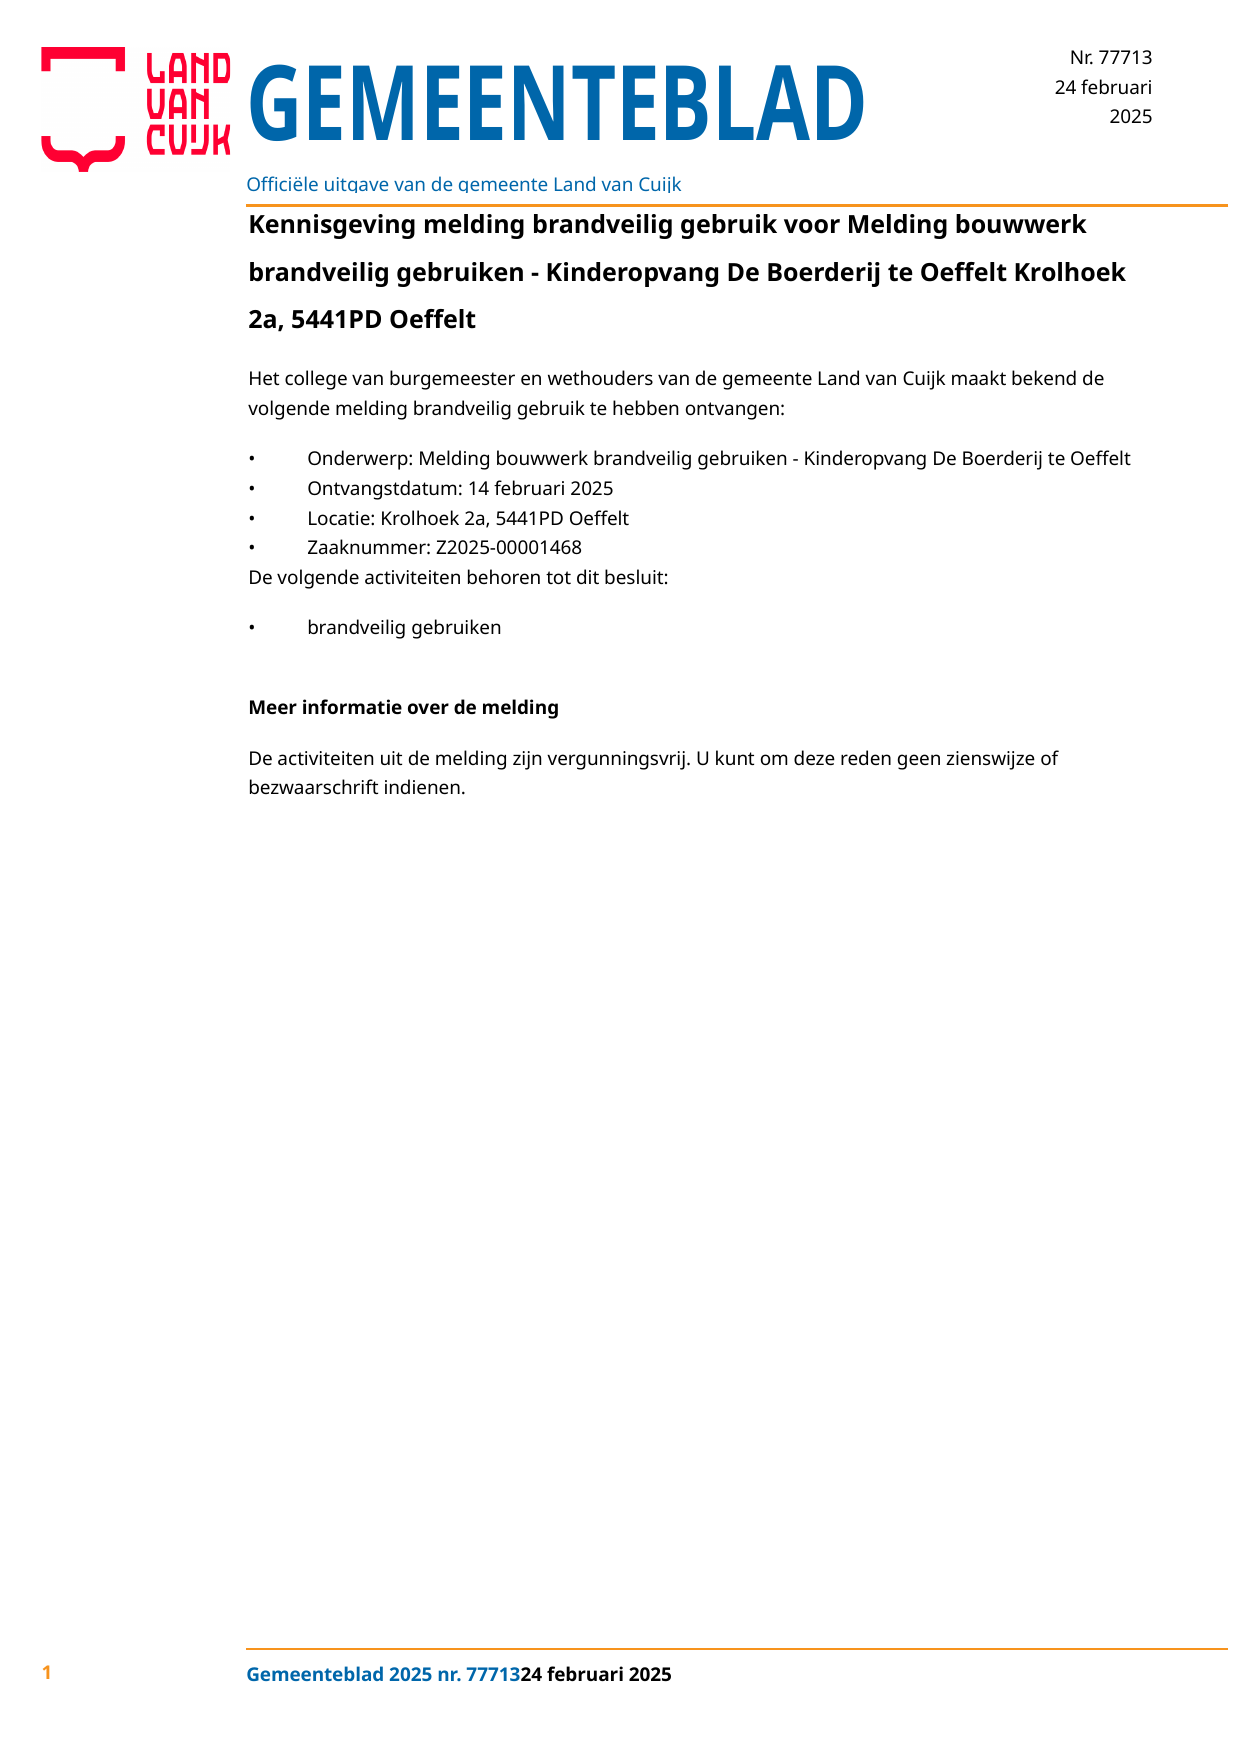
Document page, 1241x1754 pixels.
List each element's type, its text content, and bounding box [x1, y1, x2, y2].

list Locatie: Krolhoek 2a, 5441PD Oeffelt [248, 505, 1152, 530]
list Onderwerp: Melding bouwwerk brandveilig gebruiken - Kinderopvang De Boerderij te Oeffelt [248, 446, 1152, 471]
list brandveilig gebruiken [248, 614, 1152, 640]
text Meer informatie over de melding [248, 694, 1152, 720]
text Het college van burgemeester en wethouders van de gemeente Land van Cuijk maakt bekend de volgende melding brandveilig gebruik te hebben ontvangen: [248, 366, 1152, 421]
list Zaaknummer: Z2025-00001468 [248, 534, 1152, 560]
text Kennisgeving melding brandveilig gebruik voor Melding bouwwerk brandveilig gebruiken - Kinderopvang De Boerderij te Oeffelt Krolhoek 2a, 5441PD Oeffelt [248, 207, 1152, 336]
text De activiteiten uit de melding zijn vergunningsvrij. U kunt om deze reden geen zienswijze of bezwaarschrift indienen. [248, 745, 1152, 800]
list Ontvangstdatum: 14 februari 2025 [248, 475, 1152, 501]
text De volgende activiteiten behoren tot dit besluit: [248, 564, 1152, 589]
picture [41, 47, 231, 172]
